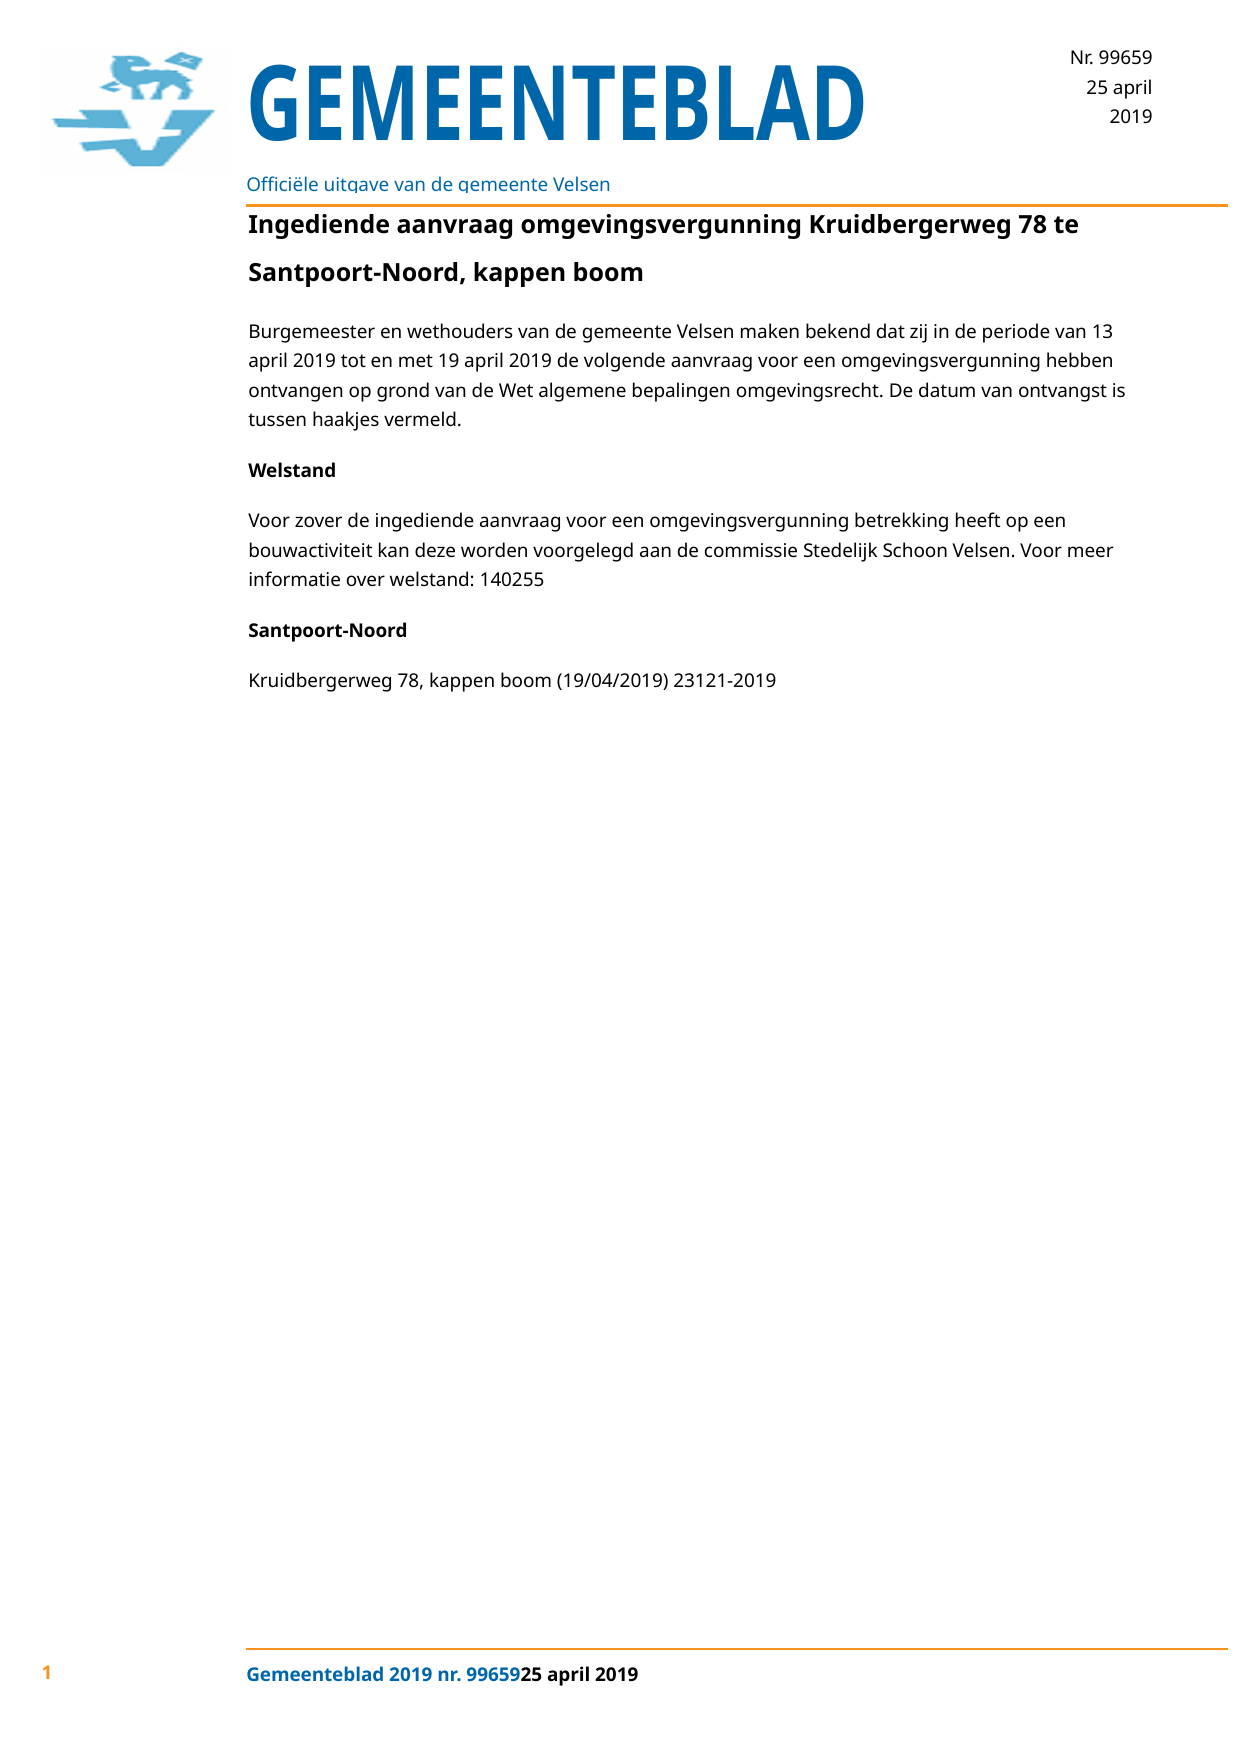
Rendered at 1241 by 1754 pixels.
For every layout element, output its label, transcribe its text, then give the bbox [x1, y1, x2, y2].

text Santpoort-Noord [248, 617, 1152, 643]
text Burgemeester en wethouders van de gemeente Velsen maken bekend dat zij in de periode van 13 april 2019 tot en met 19 april 2019 de volgende aanvraag voor een omgevingsvergunning hebben ontvangen op grond van de Wet algemene bepalingen omgevingsrecht. De datum van ontvangst is tussen haakjes vermeld. [248, 318, 1152, 432]
text Welstand [248, 457, 1152, 483]
text Kruidbergerweg 78, kappen boom (19/04/2019) 23121-2019 [248, 667, 1152, 693]
text Ingediende aanvraag omgevingsvergunning Kruidbergerweg 78 te Santpoort-Noord, kappen boom [248, 207, 1152, 288]
picture [41, 47, 231, 172]
text Voor zover de ingediende aanvraag voor een omgevingsvergunning betrekking heeft op een bouwactiviteit kan deze worden voorgelegd aan de commissie Stedelijk Schoon Velsen. Voor meer informatie over welstand: 140255 [248, 507, 1152, 592]
